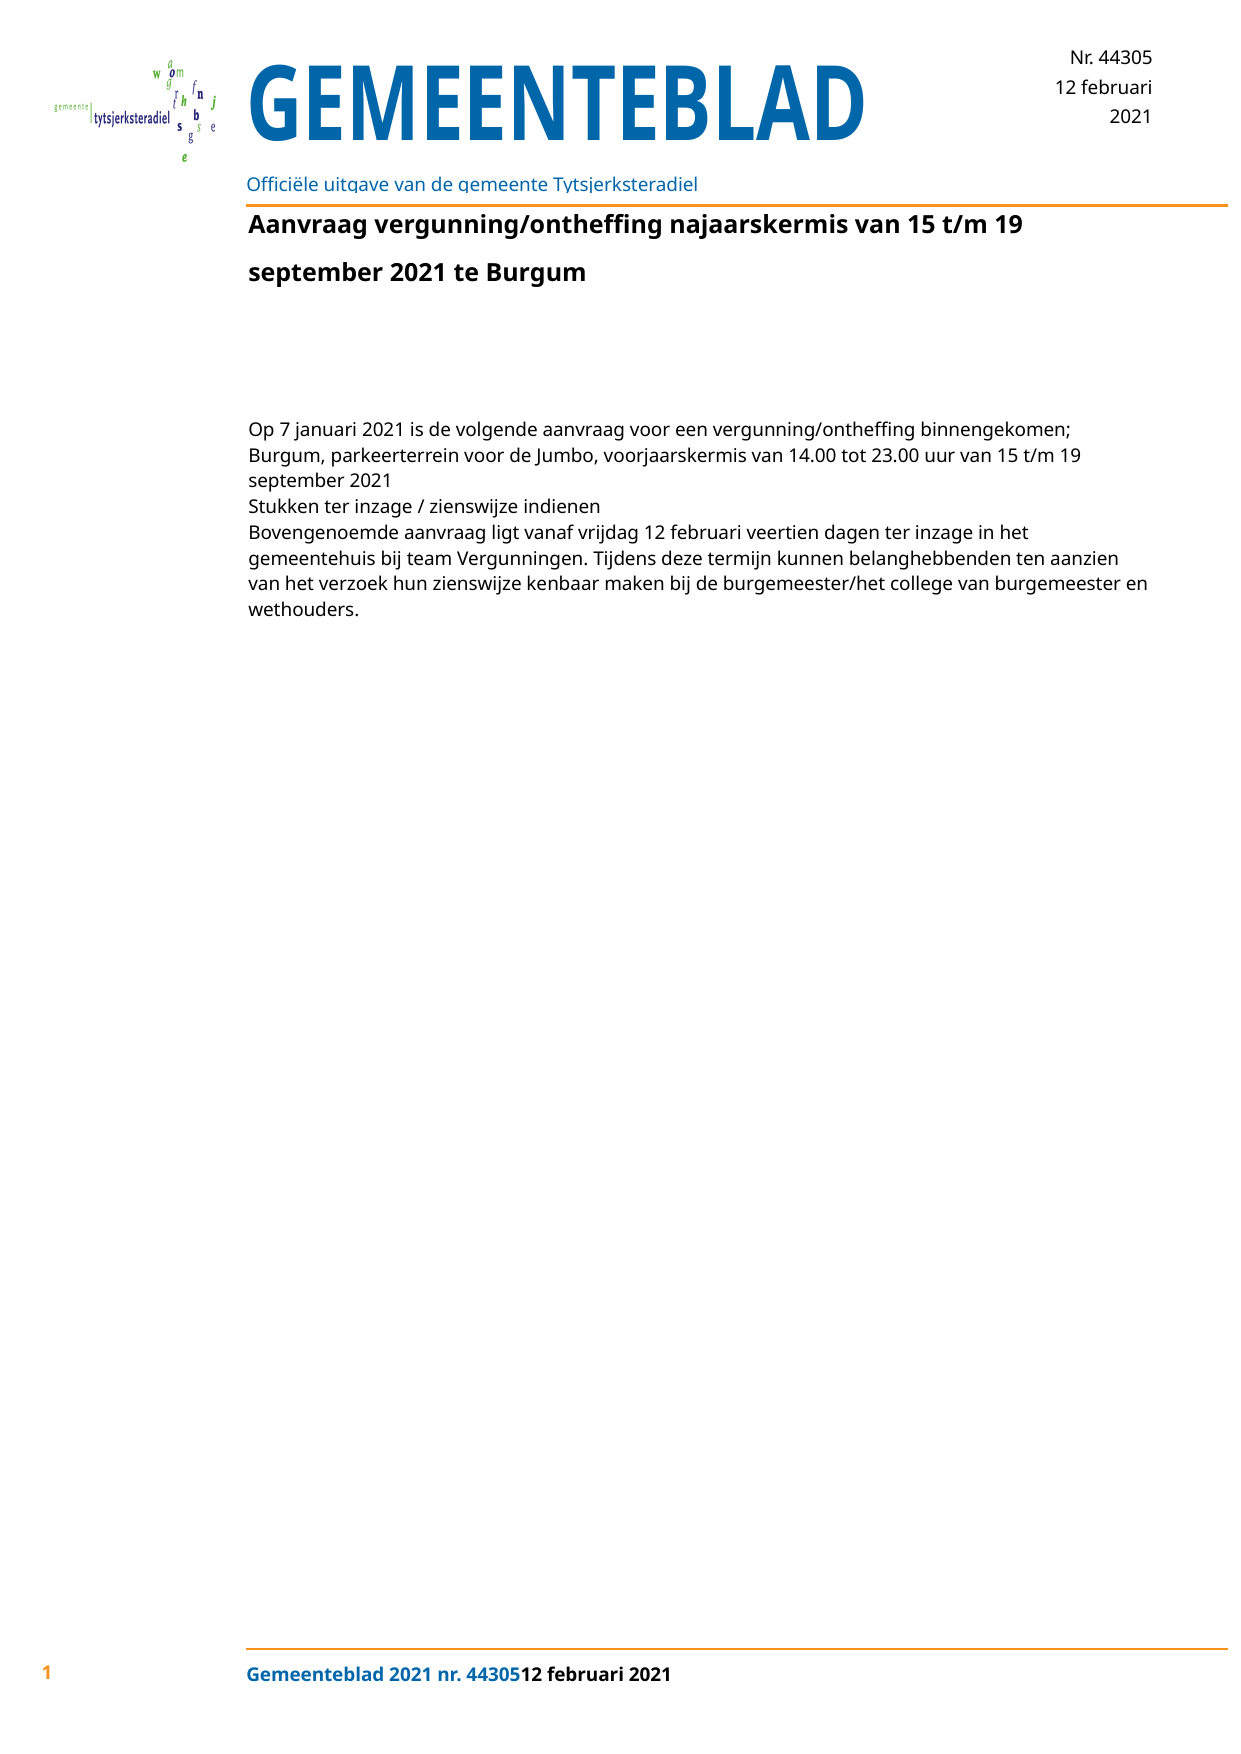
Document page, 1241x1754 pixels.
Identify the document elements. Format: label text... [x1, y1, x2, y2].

text Stukken ter inzage / zienswijze indienen [248, 493, 1152, 519]
text Burgum, parkeerterrein voor de Jumbo, voorjaarskermis van 14.00 tot 23.00 uur van 15 t/m 19 september 2021 [248, 442, 1152, 493]
text Bovengenoemde aanvraag ligt vanaf vrijdag 12 februari veertien dagen ter inzage in het gemeentehuis bij team Vergunningen. Tijdens deze termijn kunnen belanghebbenden ten aanzien van het verzoek hun zienswijze kenbaar maken bij de burgemeester/het college van burgemeester en wethouders. [248, 519, 1152, 622]
text Aanvraag vergunning/ontheffing najaarskermis van 15 t/m 19 september 2021 te Burgum [248, 207, 1152, 288]
text Op 7 januari 2021 is de volgende aanvraag voor een vergunning/ontheffing binnengekomen; [248, 416, 1152, 442]
picture [41, 47, 231, 172]
